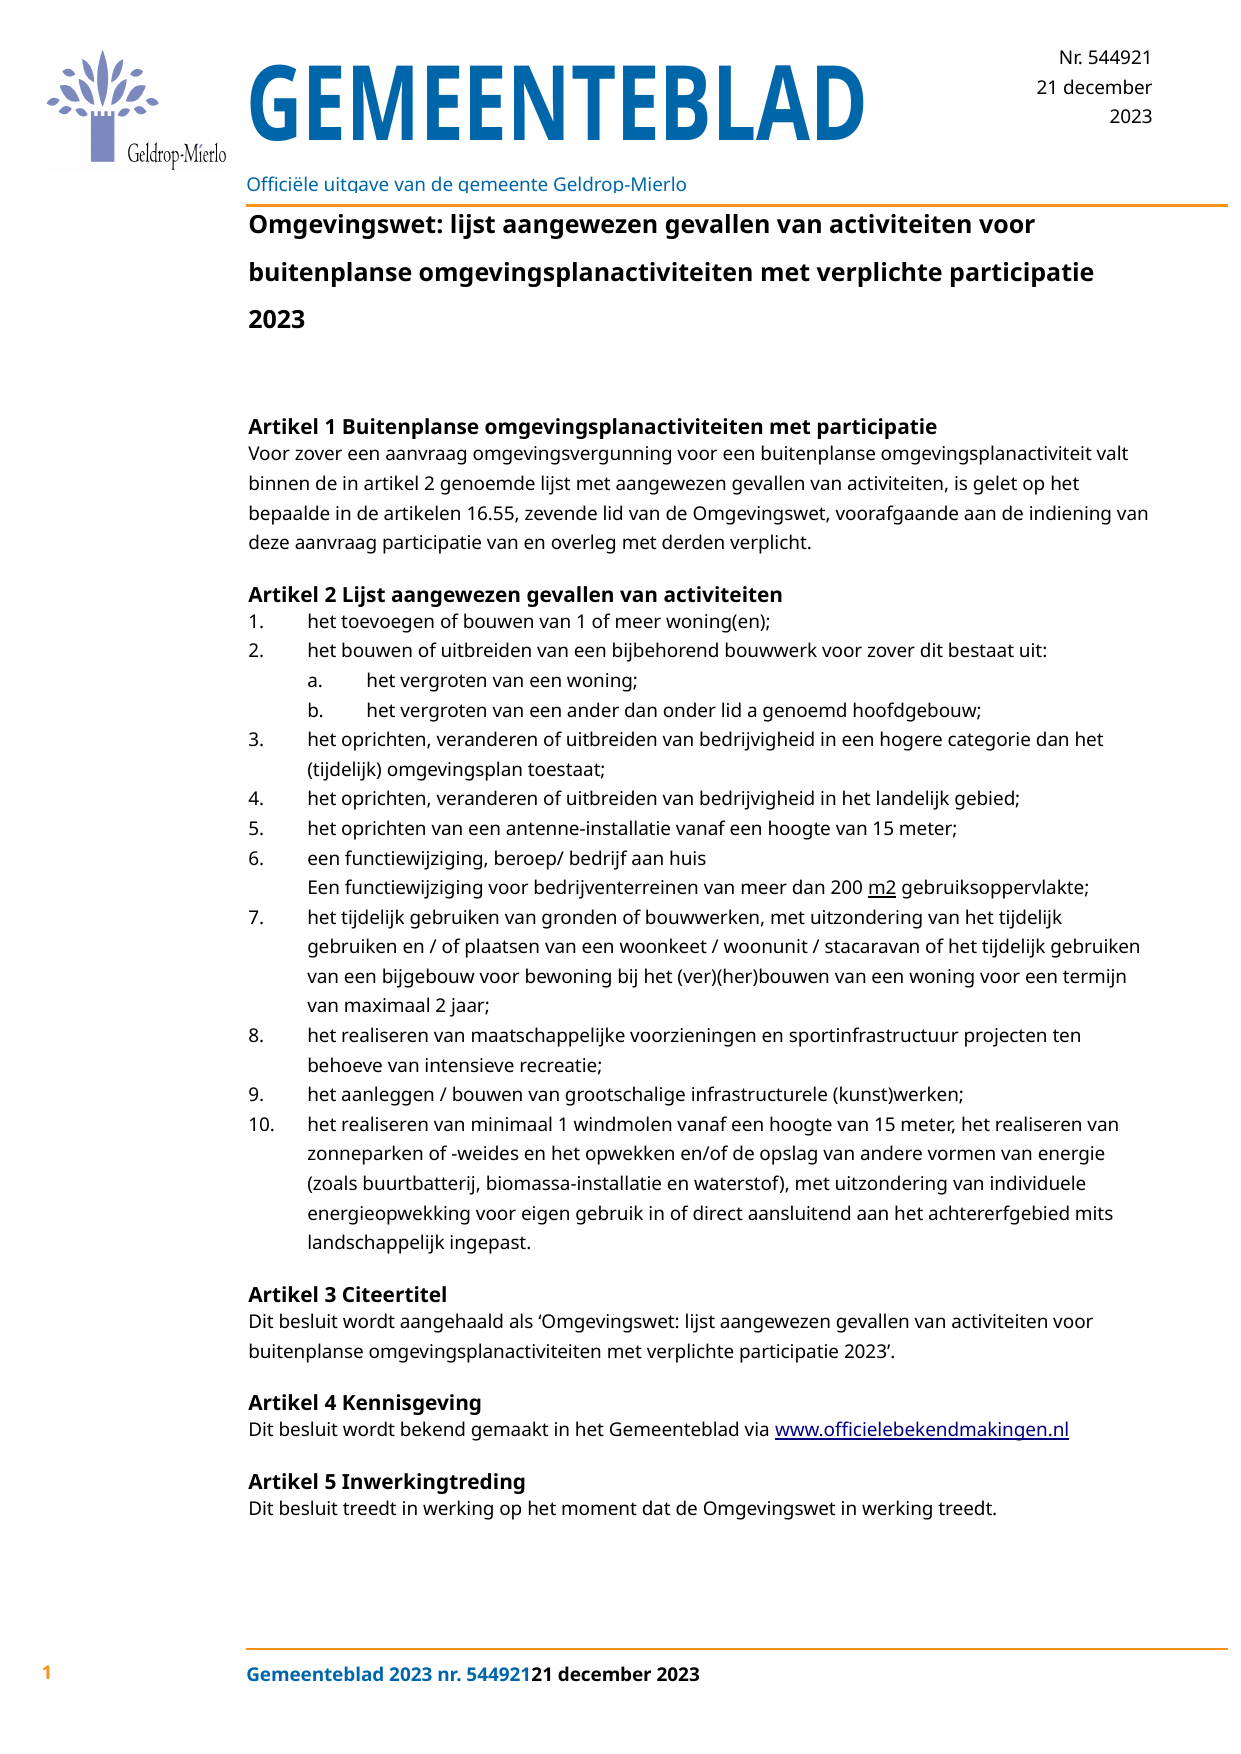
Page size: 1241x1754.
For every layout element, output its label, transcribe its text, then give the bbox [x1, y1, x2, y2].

text Artikel 5 Inwerkingtreding [248, 1467, 1152, 1496]
text Omgevingswet: lijst aangewezen gevallen van activiteiten voor buitenplanse omgevingsplanactiviteiten met verplichte participatie 2023 [248, 207, 1152, 336]
text Dit besluit wordt bekend gemaakt in het Gemeenteblad via www.officielebekendmakingen.nl [248, 1417, 1152, 1442]
list het vergroten van een ander dan onder lid a genoemd hoofdgebouw; [307, 697, 1152, 723]
list een functiewijziging, beroep/ bedrijf aan huis [248, 845, 1152, 871]
text Artikel 3 Citeertitel [248, 1280, 1152, 1308]
list het tijdelijk gebruiken van gronden of bouwwerken, met uitzondering van het tijdelijk gebruiken en / of plaatsen van een woonkeet / woonunit / stacaravan of het tijdelijk gebruiken van een bijgebouw voor bewoning bij het (ver)(her)bouwen van een woning voor een termijn van maximaal 2 jaar; [248, 904, 1152, 1018]
list het realiseren van maatschappelijke voorzieningen en sportinfrastructuur projecten ten behoeve van intensieve recreatie; [248, 1022, 1152, 1078]
list het oprichten, veranderen of uitbreiden van bedrijvigheid in het landelijk gebied; [248, 786, 1152, 811]
list het toevoegen of bouwen van 1 of meer woning(en); [248, 608, 1152, 634]
list het aanleggen / bouwen van grootschalige infrastructurele (kunst)werken; [248, 1081, 1152, 1107]
text Voor zover een aanvraag omgevingsvergunning voor een buitenplanse omgevingsplanactiviteit valt binnen de in artikel 2 genoemde lijst met aangewezen gevallen van activiteiten, is gelet op het bepaalde in de artikelen 16.55, zevende lid van de Omgevingswet, voorafgaande aan de indiening van deze aanvraag participatie van en overleg met derden verplicht. [248, 441, 1152, 555]
text Artikel 4 Kennisgeving [248, 1388, 1152, 1417]
text Artikel 2 Lijst aangewezen gevallen van activiteiten [248, 580, 1152, 608]
list het oprichten, veranderen of uitbreiden van bedrijvigheid in een hogere categorie dan het (tijdelijk) omgevingsplan toestaat; [248, 726, 1152, 782]
text Artikel 1 Buitenplanse omgevingsplanactiviteiten met participatie [248, 412, 1152, 441]
picture [41, 47, 231, 172]
list het bouwen of uitbreiden van een bijbehorend bouwwerk voor zover dit bestaat uit: [248, 638, 1152, 663]
text Dit besluit treedt in werking op het moment dat de Omgevingswet in werking treedt. [248, 1496, 1152, 1521]
text Dit besluit wordt aangehaald als ‘Omgevingswet: lijst aangewezen gevallen van activiteiten voor buitenplanse omgevingsplanactiviteiten met verplichte participatie 2023’. [248, 1308, 1152, 1363]
list het realiseren van minimaal 1 windmolen vanaf een hoogte van 15 meter, het realiseren van zonneparken of -weides en het opwekken en/of de opslag van andere vormen van energie (zoals buurtbatterij, biomassa-installatie en waterstof), met uitzondering van individuele energieopwekking voor eigen gebruik in of direct aansluitend aan het achtererfgebied mits landschappelijk ingepast. [248, 1111, 1152, 1255]
list het vergroten van een woning; [307, 667, 1152, 693]
list Een functiewijziging voor bedrijventerreinen van meer dan 200 m2 gebruiksoppervlakte; [248, 874, 1152, 900]
list het oprichten van een antenne-installatie vanaf een hoogte van 15 meter; [248, 815, 1152, 841]
